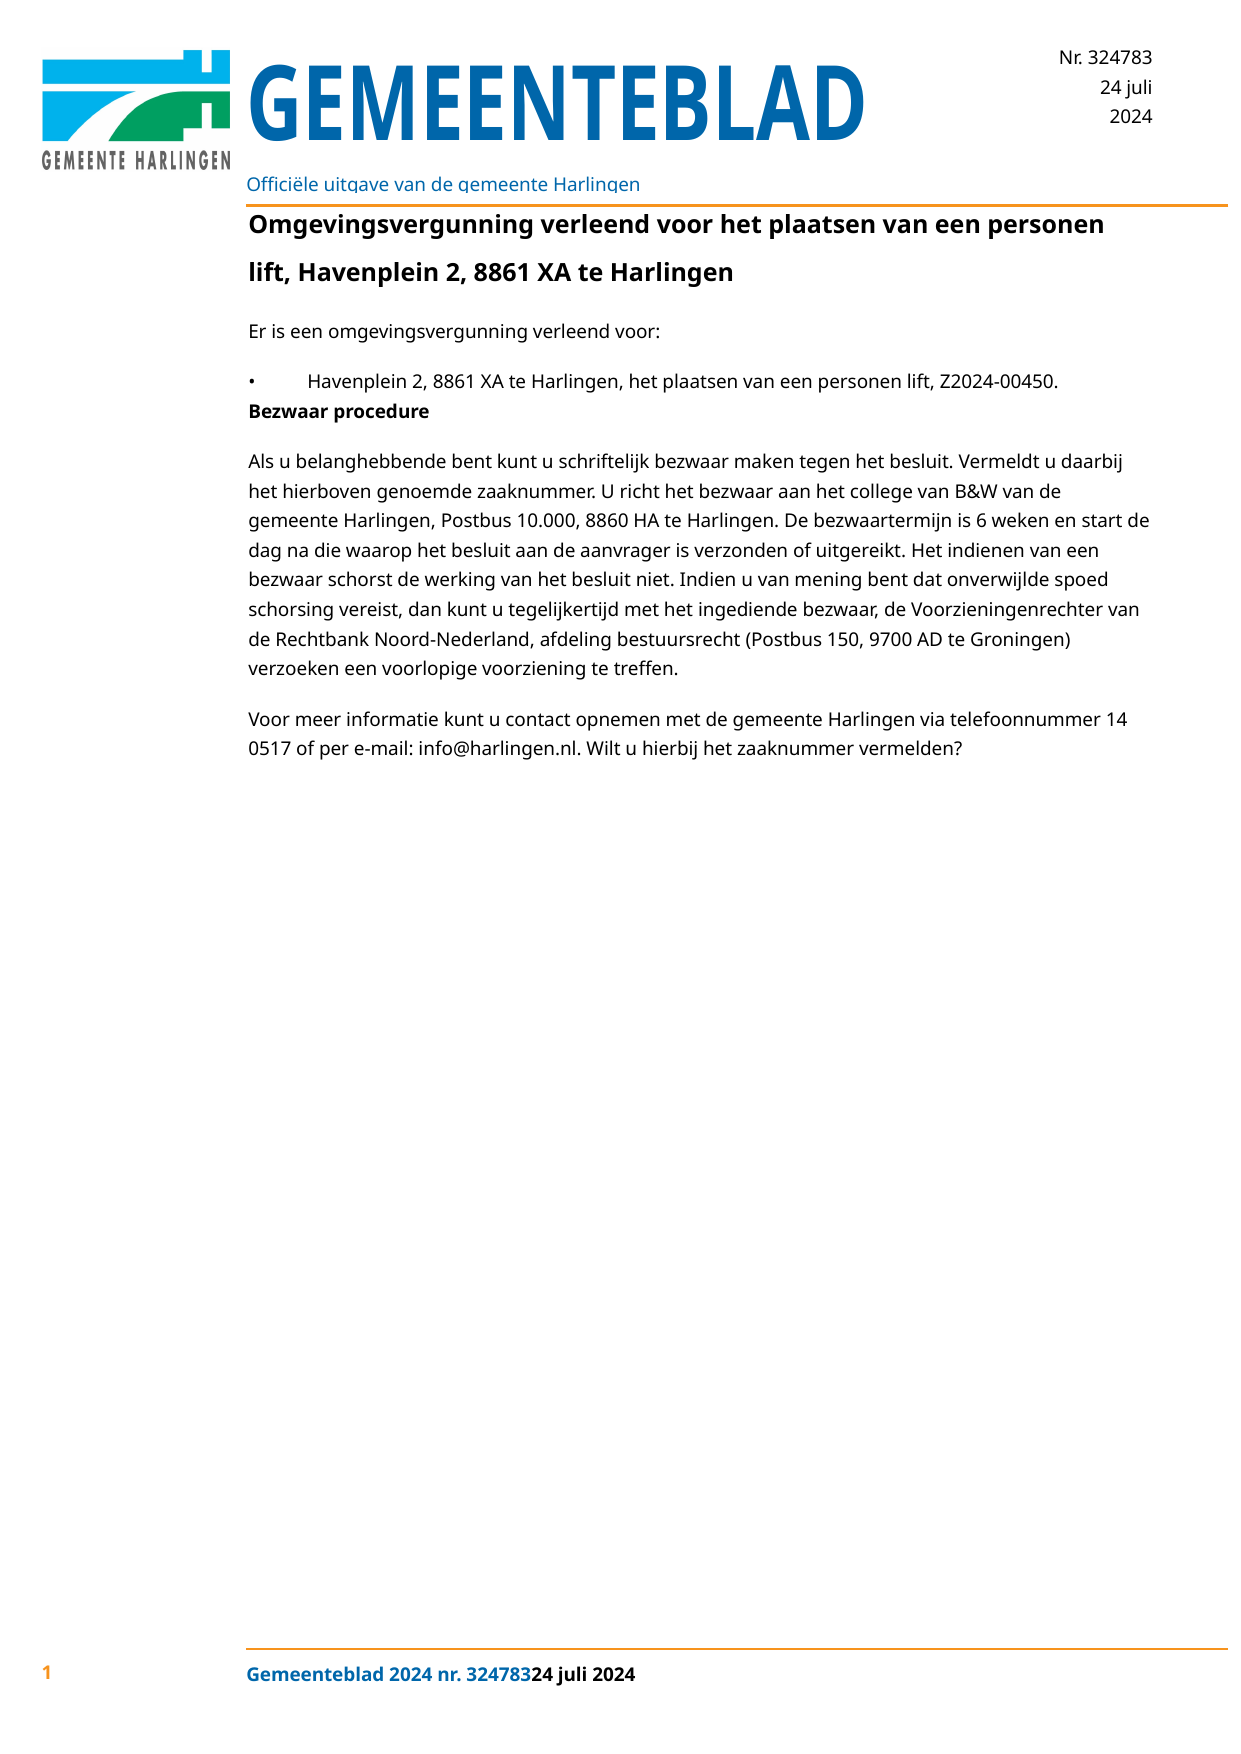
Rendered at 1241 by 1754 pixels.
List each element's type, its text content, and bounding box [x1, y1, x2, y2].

text Als u belanghebbende bent kunt u schriftelijk bezwaar maken tegen het besluit. Vermeldt u daarbij het hierboven genoemde zaaknummer. U richt het bezwaar aan het college van B&W van de gemeente Harlingen, Postbus 10.000, 8860 HA te Harlingen. De bezwaartermijn is 6 weken en start de dag na die waarop het besluit aan de aanvrager is verzonden of uitgereikt. Het indienen van een bezwaar schorst de werking van het besluit niet. Indien u van mening bent dat onverwijlde spoed schorsing vereist, dan kunt u tegelijkertijd met het ingediende bezwaar, de Voorzieningenrechter van de Rechtbank Noord-Nederland, afdeling bestuursrecht (Postbus 150, 9700 AD te Groningen) verzoeken een voorlopige voorziening te treffen. [248, 448, 1152, 681]
text Er is een omgevingsvergunning verleend voor: [248, 318, 1152, 344]
list Havenplein 2, 8861 XA te Harlingen, het plaatsen van een personen lift, Z2024-00450. [248, 368, 1152, 394]
text Omgevingsvergunning verleend voor het plaatsen van een personen lift, Havenplein 2, 8861 XA te Harlingen [248, 207, 1152, 288]
picture [41, 47, 231, 172]
text Bezwaar procedure [248, 398, 1152, 424]
text Voor meer informatie kunt u contact opnemen met de gemeente Harlingen via telefoonnummer 14 0517 of per e-mail: info@harlingen.nl. Wilt u hierbij het zaaknummer vermelden? [248, 706, 1152, 761]
